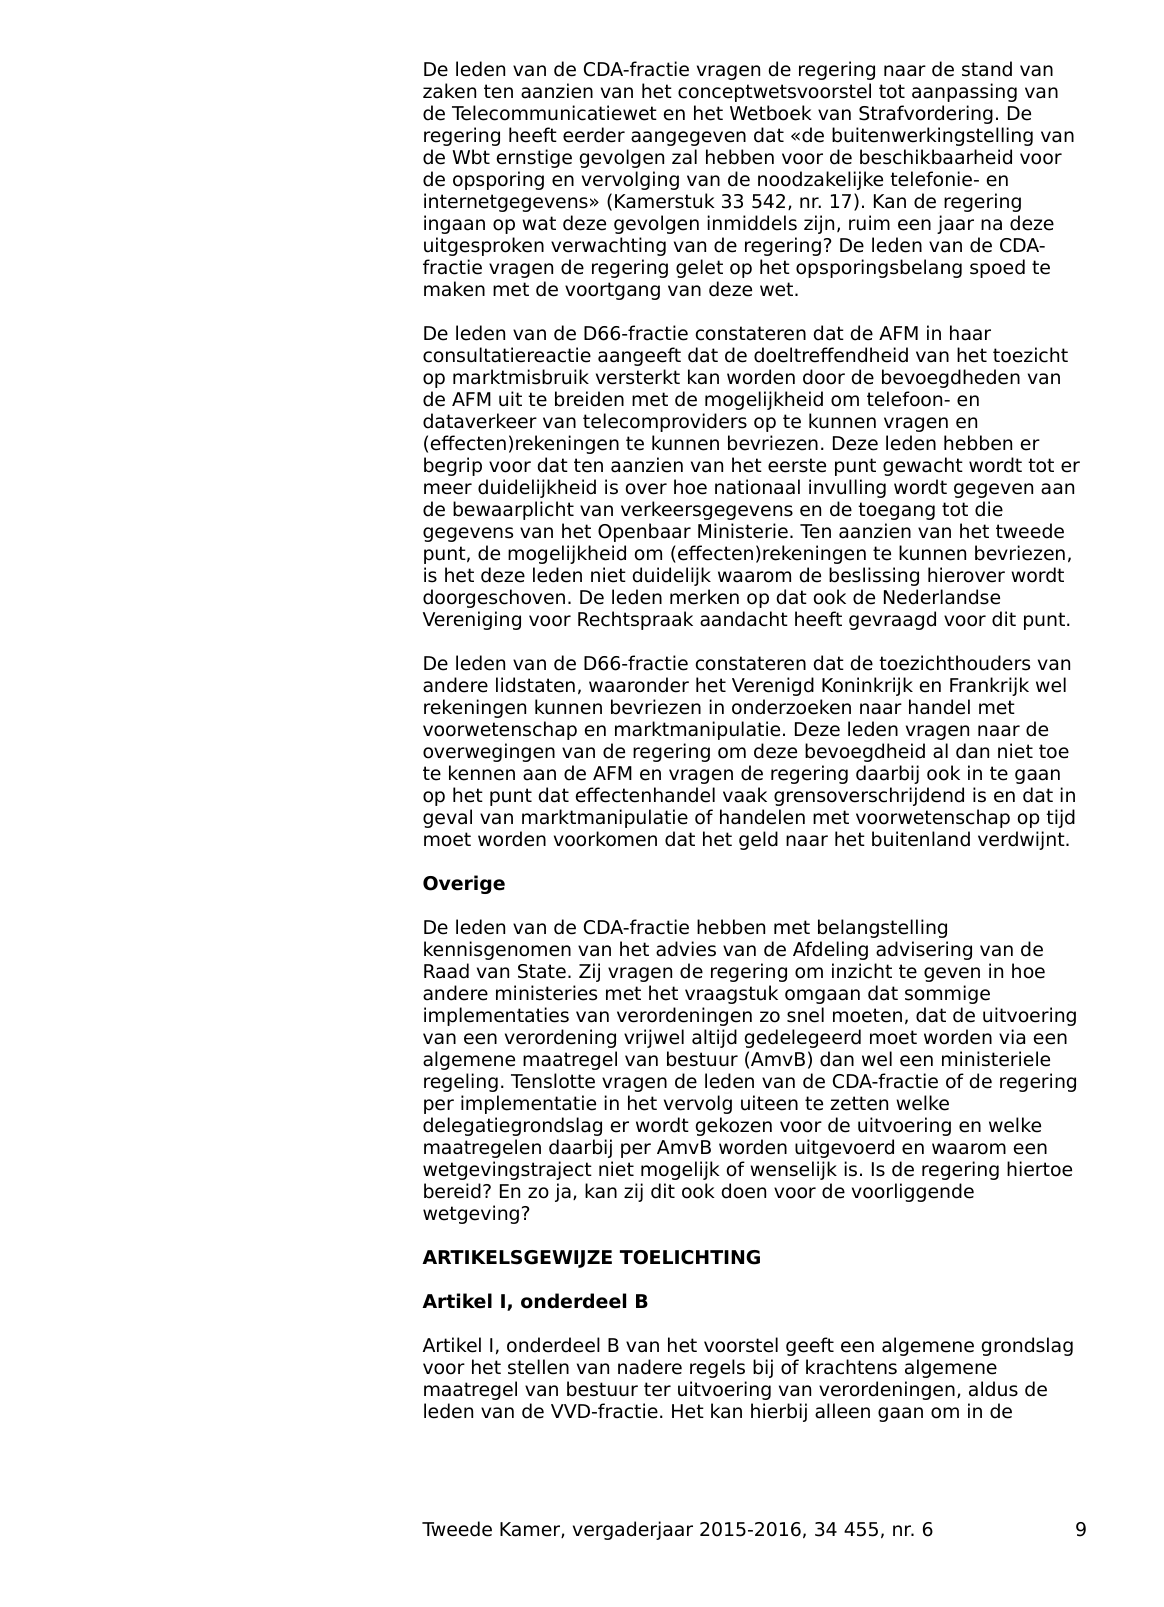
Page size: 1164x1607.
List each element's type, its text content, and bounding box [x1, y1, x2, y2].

text De leden van de CDA-fractie vragen de regering naar de stand van zaken ten aanzien van het conceptwetsvoorstel tot aanpassing van de Telecommunicatiewet en het Wetboek van Strafvordering. De regering heeft eerder aangegeven dat «de buitenwerkingstelling van de Wbt ernstige gevolgen zal hebben voor de beschikbaarheid voor de opsporing en vervolging van de noodzakelijke telefonie- en internetgegevens» (Kamerstuk 33 542, nr. 17). Kan de regering ingaan op wat deze gevolgen inmiddels zijn, ruim een jaar na deze uitgesproken verwachting van de regering? De leden van de CDA-fractie vragen de regering gelet op het opsporingsbelang spoed te maken met de voortgang van deze wet. [422, 59, 1087, 301]
text De leden van de CDA-fractie hebben met belangstelling kennisgenomen van het advies van de Afdeling advisering van de Raad van State. Zij vragen de regering om inzicht te geven in hoe andere ministeries met het vraagstuk omgaan dat sommige implementaties van verordeningen zo snel moeten, dat de uitvoering van een verordening vrijwel altijd gedelegeerd moet worden via een algemene maatregel van bestuur (AmvB) dan wel een ministeriele regeling. Tenslotte vragen de leden van de CDA-fractie of de regering per implementatie in het vervolg uiteen te zetten welke delegatiegrondslag er wordt gekozen voor de uitvoering en welke maatregelen daarbij per AmvB worden uitgevoerd en waarom een wetgevingstraject niet mogelijk of wenselijk is. Is de regering hiertoe bereid? En zo ja, kan zij dit ook doen voor de voorliggende wetgeving? [422, 917, 1087, 1225]
subtitle Overige [422, 873, 1087, 895]
text De leden van de D66-fractie constateren dat de AFM in haar consultatiereactie aangeeft dat de doeltreffendheid van het toezicht op marktmisbruik versterkt kan worden door de bevoegdheden van de AFM uit te breiden met de mogelijkheid om telefoon- en dataverkeer van telecomproviders op te kunnen vragen en (effecten)rekeningen te kunnen bevriezen. Deze leden hebben er begrip voor dat ten aanzien van het eerste punt gewacht wordt tot er meer duidelijkheid is over hoe nationaal invulling wordt gegeven aan de bewaarplicht van verkeersgegevens en de toegang tot die gegevens van het Openbaar Ministerie. Ten aanzien van het tweede punt, de mogelijkheid om (effecten)rekeningen te kunnen bevriezen, is het deze leden niet duidelijk waarom de beslissing hierover wordt doorgeschoven. De leden merken op dat ook de Nederlandse Vereniging voor Rechtspraak aandacht heeft gevraagd voor dit punt. [422, 323, 1087, 631]
subtitle ARTIKELSGEWIJZE TOELICHTING [422, 1247, 1087, 1269]
text Artikel I, onderdeel B van het voorstel geeft een algemene grondslag voor het stellen van nadere regels bij of krachtens algemene maatregel van bestuur ter uitvoering van verordeningen, aldus de leden van de VVD-fractie. Het kan hierbij alleen gaan om in de [422, 1335, 1087, 1423]
text De leden van de D66-fractie constateren dat de toezichthouders van andere lidstaten, waaronder het Verenigd Koninkrijk en Frankrijk wel rekeningen kunnen bevriezen in onderzoeken naar handel met voorwetenschap en marktmanipulatie. Deze leden vragen naar de overwegingen van de regering om deze bevoegdheid al dan niet toe te kennen aan de AFM en vragen de regering daarbij ook in te gaan op het punt dat effectenhandel vaak grensoverschrijdend is en dat in geval van marktmanipulatie of handelen met voorwetenschap op tijd moet worden voorkomen dat het geld naar het buitenland verdwijnt. [422, 653, 1087, 851]
subtitle Artikel I, onderdeel B [422, 1291, 1087, 1313]
